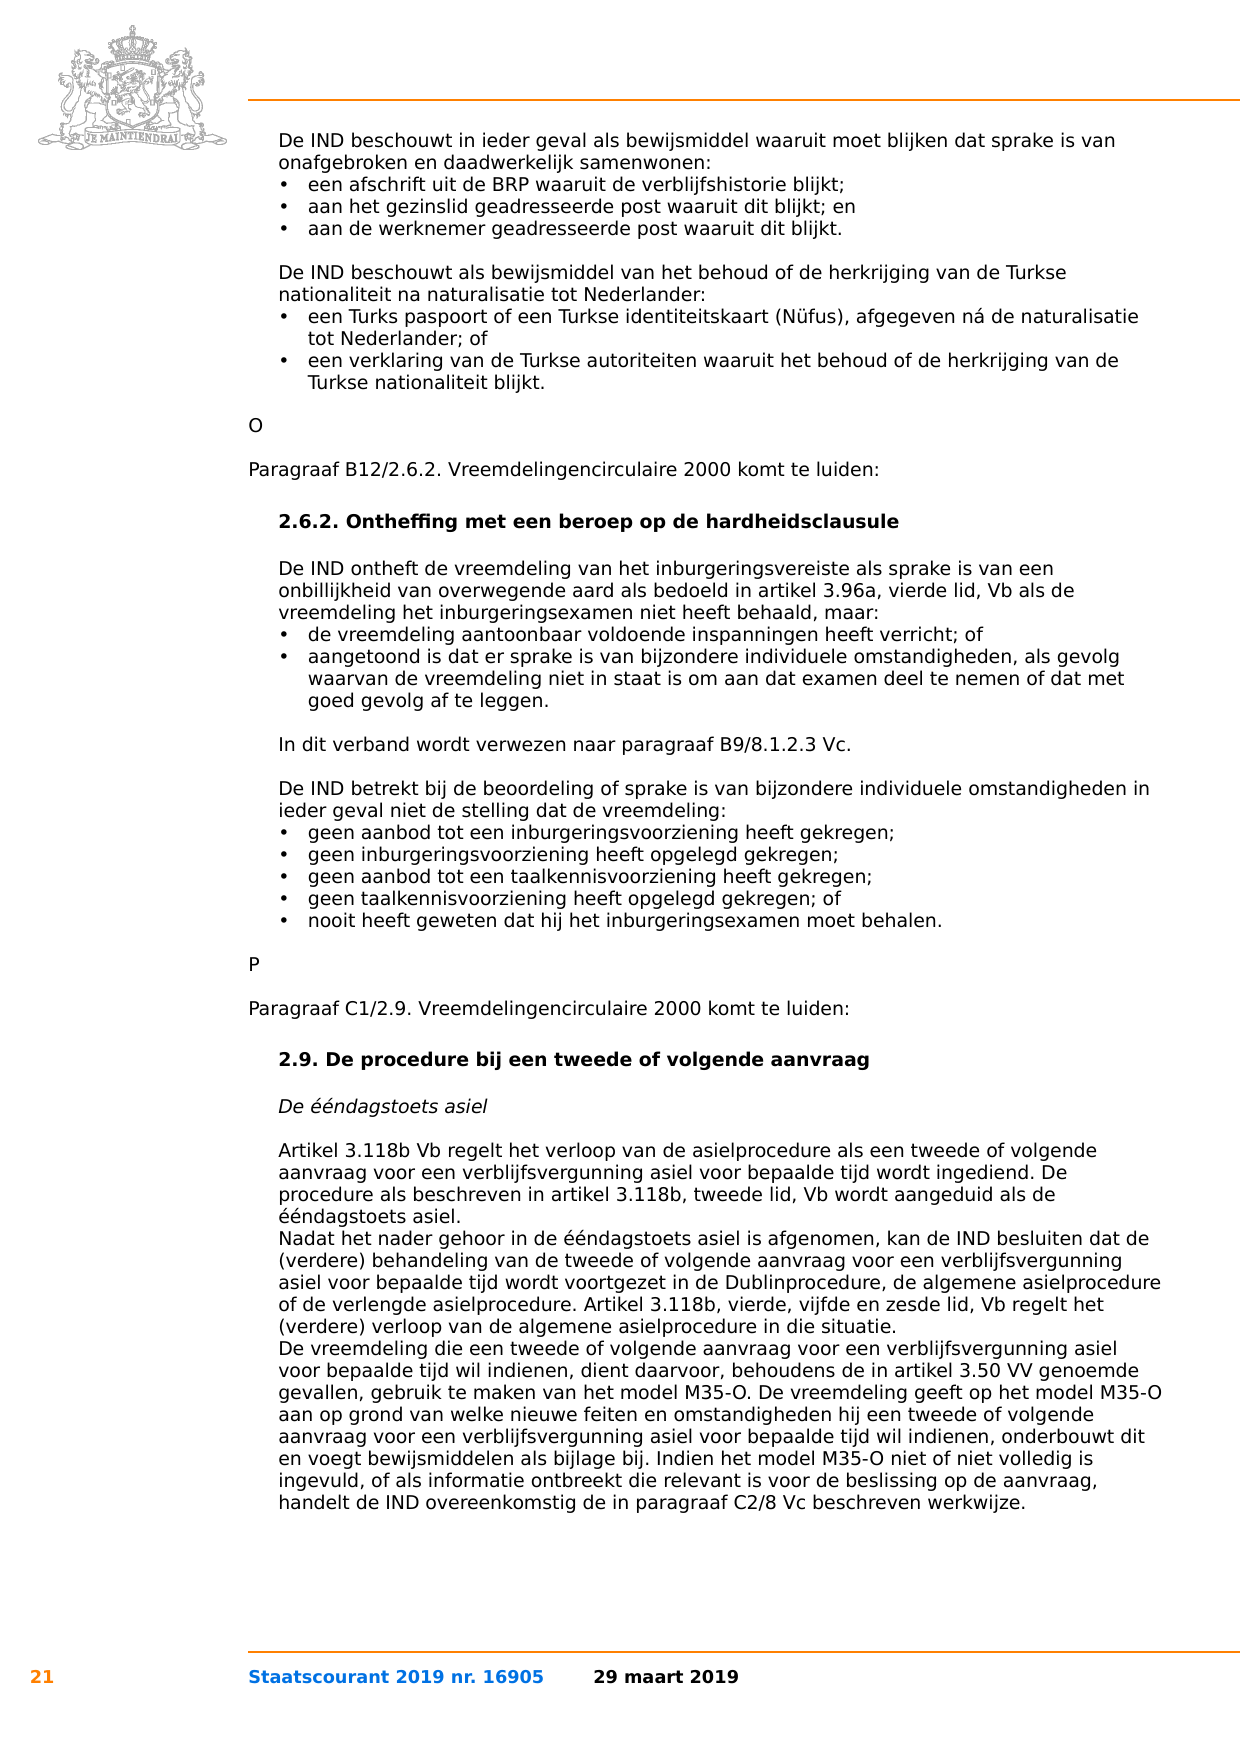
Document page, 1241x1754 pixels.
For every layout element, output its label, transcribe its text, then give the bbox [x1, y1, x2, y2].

text • de vreemdeling aantoonbaar voldoende inspanningen heeft verricht; of [278, 624, 1163, 646]
text Nadat het nader gehoor in de ééndagstoets asiel is afgenomen, kan de IND besluiten dat de (verdere) behandeling van de tweede of volgende aanvraag voor een verblijfsvergunning asiel voor bepaalde tijd wordt voortgezet in de Dublinprocedure, de algemene asielprocedure of de verlengde asielprocedure. Artikel 3.118b, vierde, vijfde en zesde lid, Vb regelt het (verdere) verloop van de algemene asielprocedure in die situatie. [278, 1228, 1163, 1338]
subtitle 2.9. De procedure bij een tweede of volgende aanvraag [278, 1049, 1163, 1071]
text De IND beschouwt in ieder geval als bewijsmiddel waaruit moet blijken dat sprake is van onafgebroken en daadwerkelijk samenwonen: [278, 130, 1163, 174]
text • nooit heeft geweten dat hij het inburgeringsexamen moet behalen. [278, 910, 1163, 932]
text • geen aanbod tot een taalkennisvoorziening heeft gekregen; [278, 866, 1163, 888]
subtitle De ééndagstoets asiel [278, 1096, 1163, 1118]
text • geen inburgeringsvoorziening heeft opgelegd gekregen; [278, 844, 1163, 866]
text Artikel 3.118b Vb regelt het verloop van de asielprocedure als een tweede of volgende aanvraag voor een verblijfsvergunning asiel voor bepaalde tijd wordt ingediend. De procedure als beschreven in artikel 3.118b, tweede lid, Vb wordt aangeduid als de ééndagstoets asiel. [278, 1140, 1163, 1228]
text Paragraaf C1/2.9. Vreemdelingencirculaire 2000 komt te luiden: [248, 997, 1163, 1019]
text De vreemdeling die een tweede of volgende aanvraag voor een verblijfsvergunning asiel voor bepaalde tijd wil indienen, dient daarvoor, behoudens de in artikel 3.50 VV genoemde gevallen, gebruik te maken van het model M35-O. De vreemdeling geeft op het model M35-O aan op grond van welke nieuwe feiten en omstandigheden hij een tweede of volgende aanvraag voor een verblijfsvergunning asiel voor bepaalde tijd wil indienen, onderbouwt dit en voegt bewijsmiddelen als bijlage bij. Indien het model M35-O niet of niet volledig is ingevuld, of als informatie ontbreekt die relevant is voor de beslissing op de aanvraag, handelt de IND overeenkomstig de in paragraaf C2/8 Vc beschreven werkwijze. [278, 1338, 1163, 1514]
text • een verklaring van de Turkse autoriteiten waaruit het behoud of de herkrijging van de Turkse nationaliteit blijkt. [278, 349, 1163, 393]
text P [248, 953, 1163, 976]
text De IND ontheft de vreemdeling van het inburgeringsvereiste als sprake is van een onbillijkheid van overwegende aard als bedoeld in artikel 3.96a, vierde lid, Vb als de vreemdeling het inburgeringsexamen niet heeft behaald, maar: [278, 558, 1163, 624]
text O [248, 415, 1163, 437]
text De IND betrekt bij de beoordeling of sprake is van bijzondere individuele omstandigheden in ieder geval niet de stelling dat de vreemdeling: [278, 778, 1163, 822]
subtitle 2.6.2. Ontheffing met een beroep op de hardheidsclausule [278, 511, 1163, 533]
text Paragraaf B12/2.6.2. Vreemdelingencirculaire 2000 komt te luiden: [248, 459, 1163, 481]
text • aan de werknemer geadresseerde post waaruit dit blijkt. [278, 218, 1163, 240]
text De IND beschouwt als bewijsmiddel van het behoud of de herkrijging van de Turkse nationaliteit na naturalisatie tot Nederlander: [278, 262, 1163, 306]
picture [38, 25, 227, 150]
text • geen aanbod tot een inburgeringsvoorziening heeft gekregen; [278, 822, 1163, 844]
text • een Turks paspoort of een Turkse identiteitskaart (Nüfus), afgegeven ná de naturalisatie tot Nederlander; of [278, 306, 1163, 349]
text In dit verband wordt verwezen naar paragraaf B9/8.1.2.3 Vc. [278, 734, 1163, 756]
text • aangetoond is dat er sprake is van bijzondere individuele omstandigheden, als gevolg waarvan de vreemdeling niet in staat is om aan dat examen deel te nemen of dat met goed gevolg af te leggen. [278, 646, 1163, 712]
text • aan het gezinslid geadresseerde post waaruit dit blijkt; en [278, 196, 1163, 218]
text • een afschrift uit de BRP waaruit de verblijfshistorie blijkt; [278, 174, 1163, 196]
text • geen taalkennisvoorziening heeft opgelegd gekregen; of [278, 888, 1163, 910]
